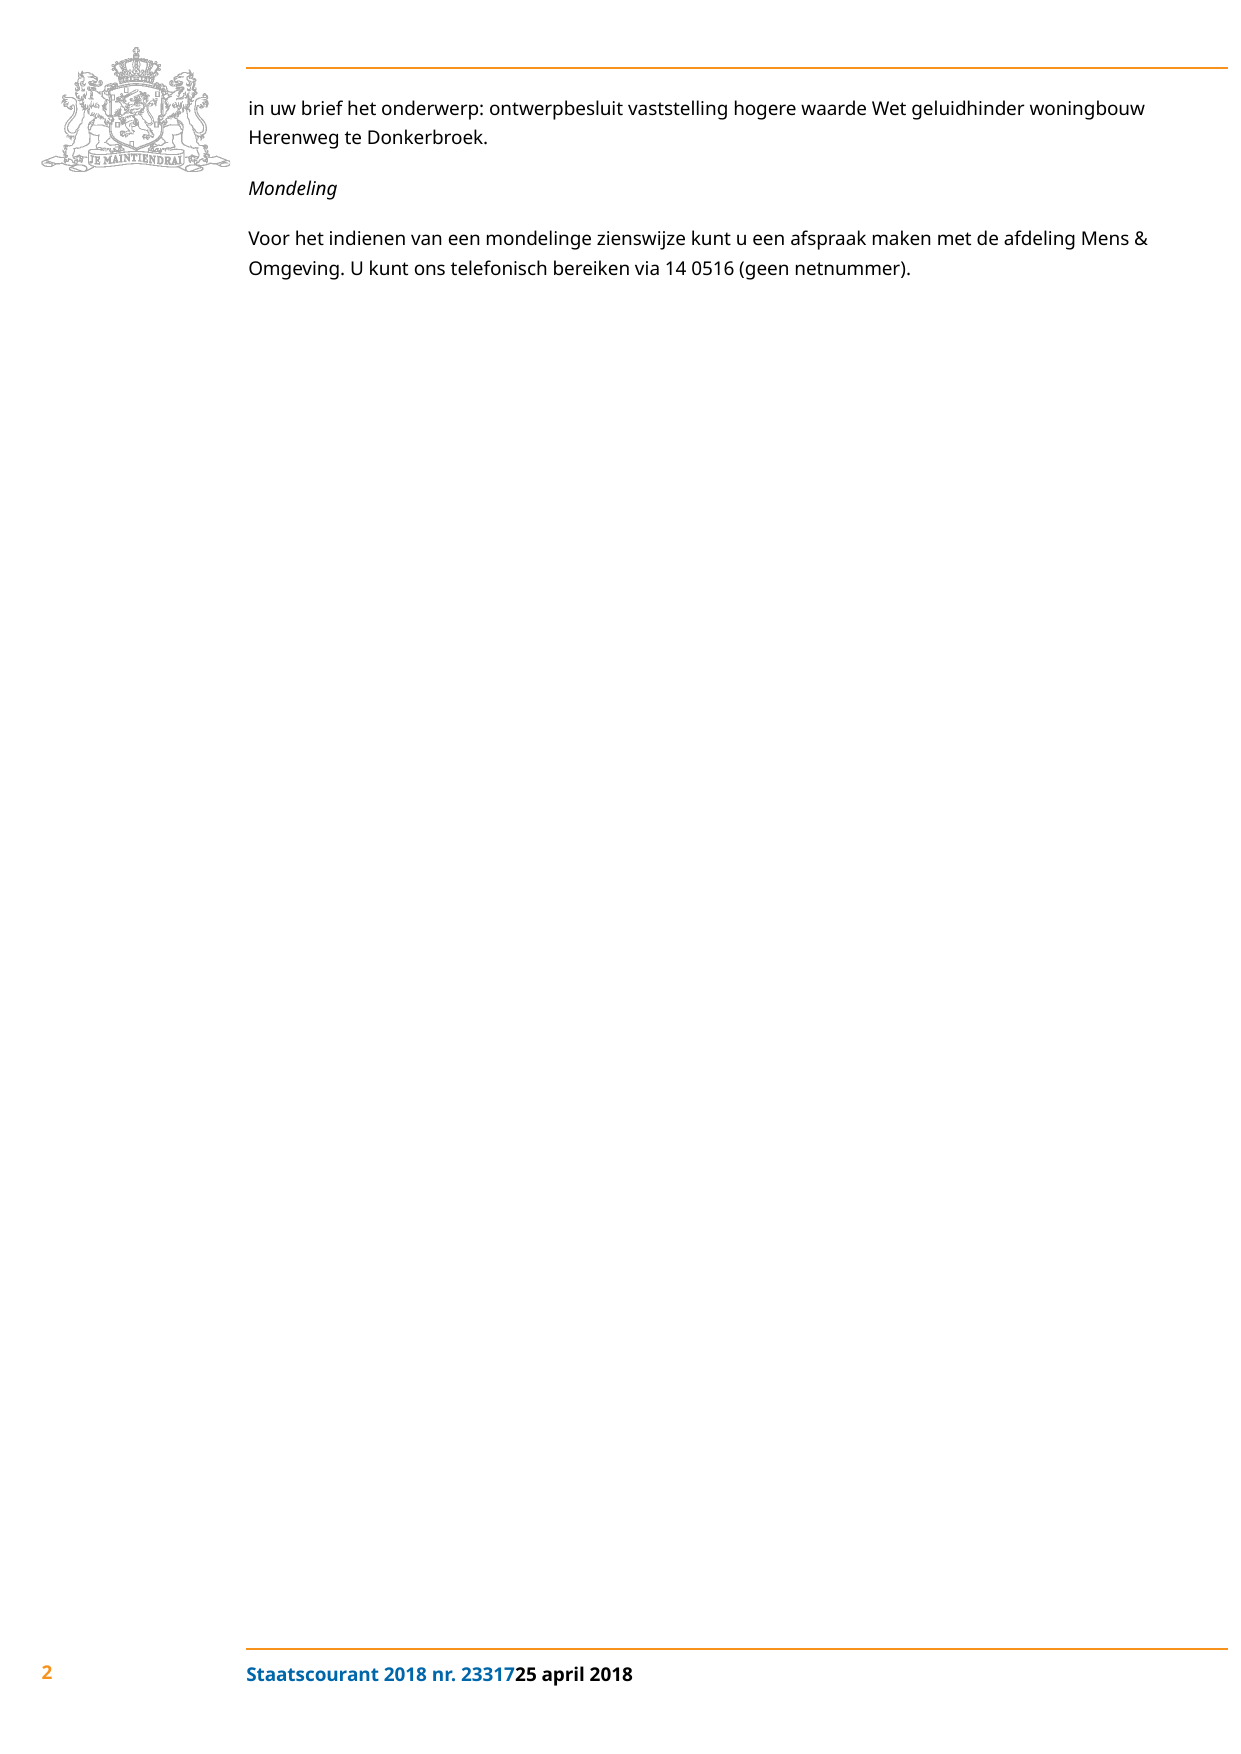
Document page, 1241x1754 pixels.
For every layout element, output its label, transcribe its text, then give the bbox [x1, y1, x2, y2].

text in uw brief het onderwerp: ontwerpbesluit vaststelling hogere waarde Wet geluidhinder woningbouw Herenweg te Donkerbroek. [248, 95, 1152, 150]
picture [41, 47, 231, 172]
text Voor het indienen van een mondelinge zienswijze kunt u een afspraak maken met de afdeling Mens & Omgeving. U kunt ons telefonisch bereiken via 14 0516 (geen netnummer). [248, 225, 1152, 281]
text Mondeling [248, 175, 1152, 201]
